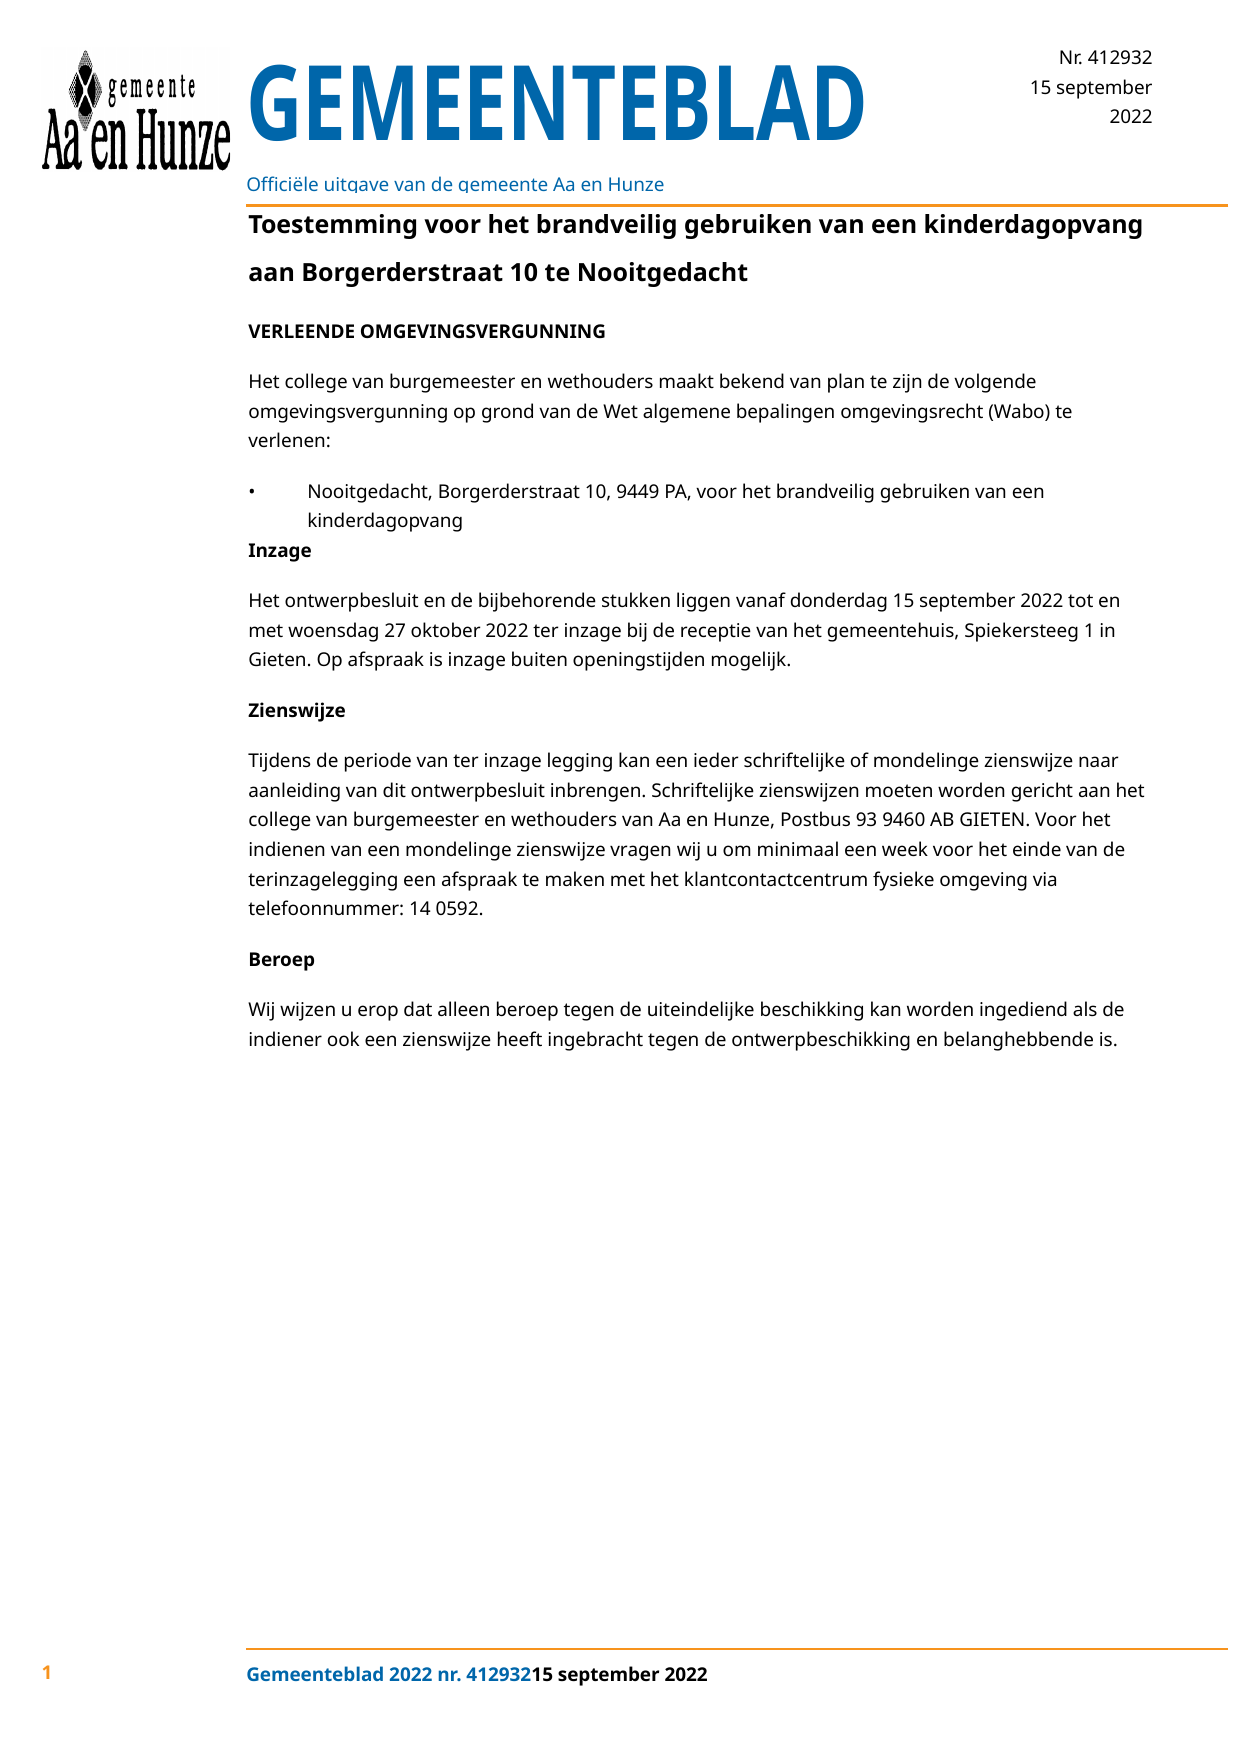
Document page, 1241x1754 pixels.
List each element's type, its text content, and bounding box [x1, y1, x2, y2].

text Zienswijze [248, 697, 1152, 723]
list Nooitgedacht, Borgerderstraat 10, 9449 PA, voor het brandveilig gebruiken van een kinderdagopvang [248, 478, 1152, 533]
text VERLEENDE OMGEVINGSVERGUNNING [248, 318, 1152, 344]
text Het college van burgemeester en wethouders maakt bekend van plan te zijn de volgende omgevingsvergunning op grond van de Wet algemene bepalingen omgevingsrecht (Wabo) te verlenen: [248, 368, 1152, 453]
text Het ontwerpbesluit en de bijbehorende stukken liggen vanaf donderdag 15 september 2022 tot en met woensdag 27 oktober 2022 ter inzage bij de receptie van het gemeentehuis, Spiekersteeg 1 in Gieten. Op afspraak is inzage buiten openingstijden mogelijk. [248, 587, 1152, 672]
text Beroep [248, 946, 1152, 972]
text Inzage [248, 537, 1152, 563]
text Toestemming voor het brandveilig gebruiken van een kinderdagopvang aan Borgerderstraat 10 te Nooitgedacht [248, 207, 1152, 288]
picture [41, 47, 231, 172]
text Wij wijzen u erop dat alleen beroep tegen de uiteindelijke beschikking kan worden ingediend als de indiener ook een zienswijze heeft ingebracht tegen de ontwerpbeschikking en belanghebbende is. [248, 996, 1152, 1052]
text Tijdens de periode van ter inzage legging kan een ieder schriftelijke of mondelinge zienswijze naar aanleiding van dit ontwerpbesluit inbrengen. Schriftelijke zienswijzen moeten worden gericht aan het college van burgemeester en wethouders van Aa en Hunze, Postbus 93 9460 AB GIETEN. Voor het indienen van een mondelinge zienswijze vragen wij u om minimaal een week voor het einde van de terinzagelegging een afspraak te maken met het klantcontactcentrum fysieke omgeving via telefoonnummer: 14 0592. [248, 747, 1152, 921]
